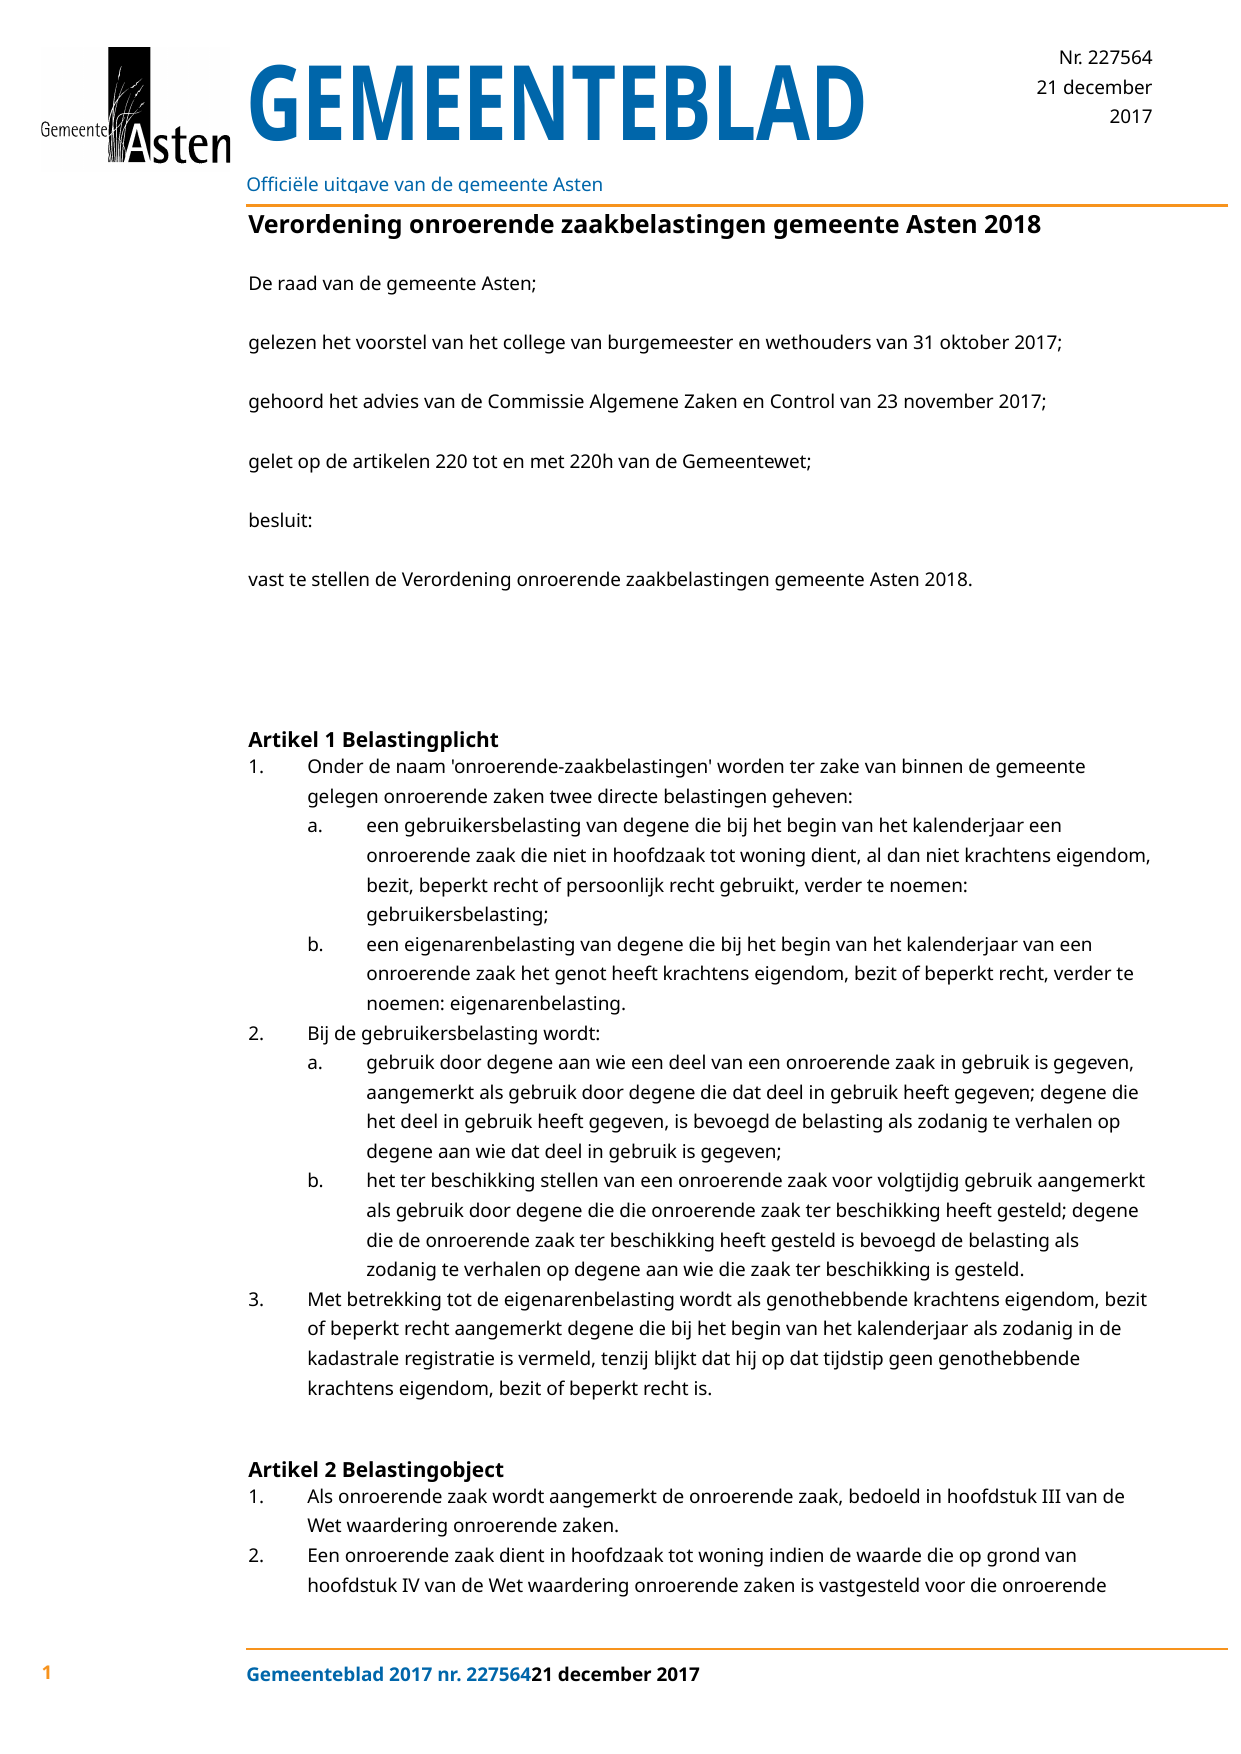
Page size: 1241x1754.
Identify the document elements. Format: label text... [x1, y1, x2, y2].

text gelet op de artikelen 220 tot en met 220h van de Gemeentewet; [248, 448, 1152, 473]
list Bij de gebruikersbelasting wordt: [248, 1020, 1152, 1045]
list een eigenarenbelasting van degene die bij het begin van het kalenderjaar van een onroerende zaak het genot heeft krachtens eigendom, bezit of beperkt recht, verder te noemen: eigenarenbelasting. [307, 931, 1152, 1016]
list het ter beschikking stellen van een onroerende zaak voor volgtijdig gebruik aangemerkt als gebruik door degene die die onroerende zaak ter beschikking heeft gesteld; degene die de onroerende zaak ter beschikking heeft gesteld is bevoegd de belasting als zodanig te verhalen op degene aan wie die zaak ter beschikking is gesteld. [307, 1168, 1152, 1282]
text gelezen het voorstel van het college van burgemeester en wethouders van 31 oktober 2017; [248, 329, 1152, 355]
list Als onroerende zaak wordt aangemerkt de onroerende zaak, bedoeld in hoofdstuk III van de Wet waardering onroerende zaken. [248, 1483, 1152, 1538]
picture [41, 47, 231, 172]
text gehoord het advies van de Commissie Algemene Zaken en Control van 23 november 2017; [248, 389, 1152, 414]
list gebruik door degene aan wie een deel van een onroerende zaak in gebruik is gegeven, aangemerkt als gebruik door degene die dat deel in gebruik heeft gegeven; degene die het deel in gebruik heeft gegeven, is bevoegd de belasting als zodanig te verhalen op degene aan wie dat deel in gebruik is gegeven; [307, 1049, 1152, 1164]
text besluit: [248, 507, 1152, 533]
list Met betrekking tot de eigenarenbelasting wordt als genothebbende krachtens eigendom, bezit of beperkt recht aangemerkt degene die bij het begin van het kalenderjaar als zodanig in de kadastrale registratie is vermeld, tenzij blijkt dat hij op dat tijdstip geen genothebbende krachtens eigendom, bezit of beperkt recht is. [248, 1286, 1152, 1400]
list Een onroerende zaak dient in hoofdzaak tot woning indien de waarde die op grond van hoofdstuk IV van de Wet waardering onroerende zaken is vastgesteld voor die onroerende [248, 1542, 1152, 1598]
text Verordening onroerende zaakbelastingen gemeente Asten 2018 [248, 207, 1152, 241]
text De raad van de gemeente Asten; [248, 270, 1152, 296]
text vast te stellen de Verordening onroerende zaakbelastingen gemeente Asten 2018. [248, 566, 1152, 592]
list Onder de naam 'onroerende-zaakbelastingen' worden ter zake van binnen de gemeente gelegen onroerende zaken twee directe belastingen geheven: [248, 753, 1152, 809]
text Artikel 2 Belastingobject [248, 1455, 1152, 1483]
list een gebruikersbelasting van degene die bij het begin van het kalenderjaar een onroerende zaak die niet in hoofdzaak tot woning dient, al dan niet krachtens eigendom, bezit, beperkt recht of persoonlijk recht gebruikt, verder te noemen: gebruikersbelasting; [307, 813, 1152, 927]
text Artikel 1 Belastingplicht [248, 725, 1152, 753]
